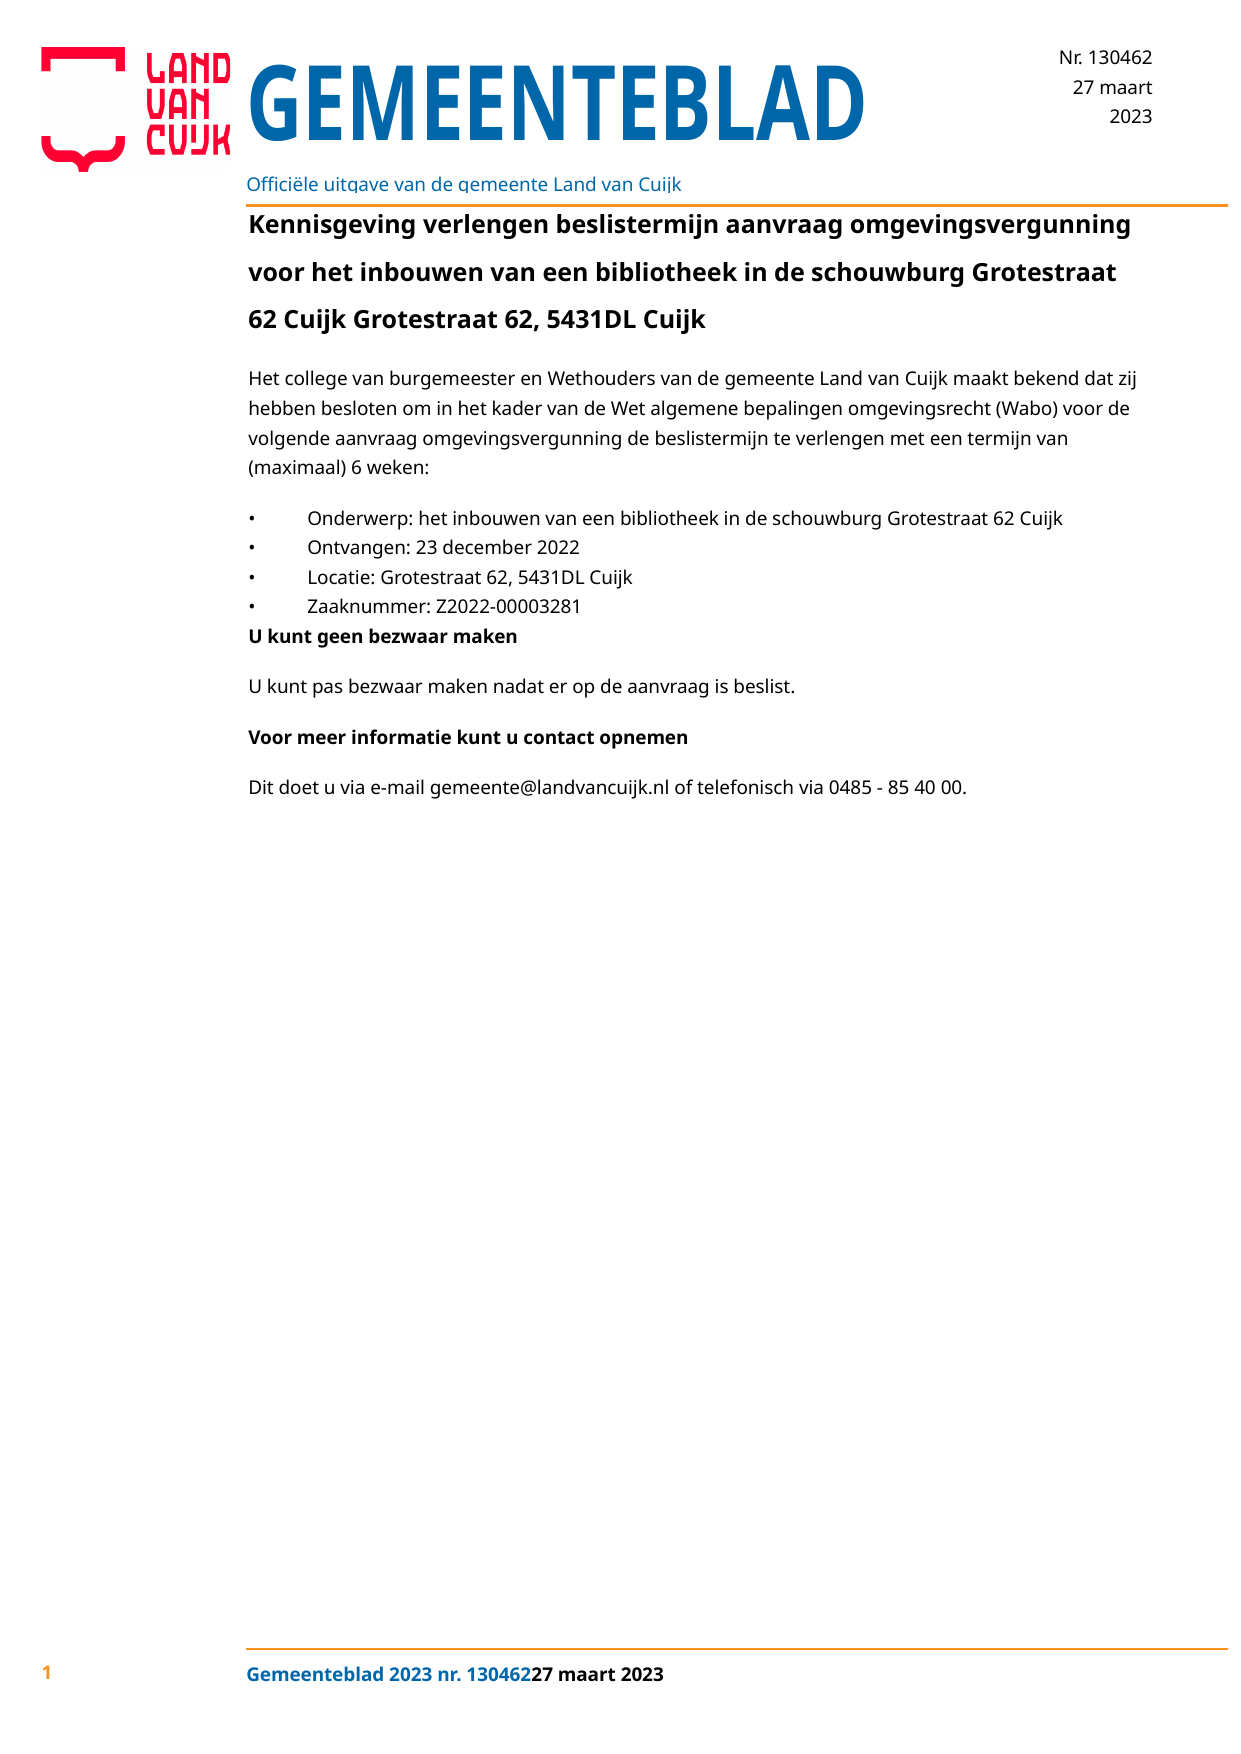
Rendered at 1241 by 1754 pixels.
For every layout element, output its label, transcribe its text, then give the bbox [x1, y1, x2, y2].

text Dit doet u via e-mail gemeente@landvancuijk.nl of telefonisch via 0485 - 85 40 00. [248, 774, 1152, 800]
list Zaaknummer: Z2022-00003281 [248, 593, 1152, 619]
text Het college van burgemeester en Wethouders van de gemeente Land van Cuijk maakt bekend dat zij hebben besloten om in het kader van de Wet algemene bepalingen omgevingsrecht (Wabo) voor de volgende aanvraag omgevingsvergunning de beslistermijn te verlengen met een termijn van (maximaal) 6 weken: [248, 366, 1152, 480]
picture [41, 47, 231, 172]
text Kennisgeving verlengen beslistermijn aanvraag omgevingsvergunning voor het inbouwen van een bibliotheek in de schouwburg Grotestraat 62 Cuijk Grotestraat 62, 5431DL Cuijk [248, 207, 1152, 336]
list Onderwerp: het inbouwen van een bibliotheek in de schouwburg Grotestraat 62 Cuijk [248, 505, 1152, 530]
text U kunt pas bezwaar maken nadat er op de aanvraag is beslist. [248, 673, 1152, 699]
text Voor meer informatie kunt u contact opnemen [248, 724, 1152, 749]
list Locatie: Grotestraat 62, 5431DL Cuijk [248, 564, 1152, 589]
list Ontvangen: 23 december 2022 [248, 534, 1152, 560]
text U kunt geen bezwaar maken [248, 623, 1152, 649]
